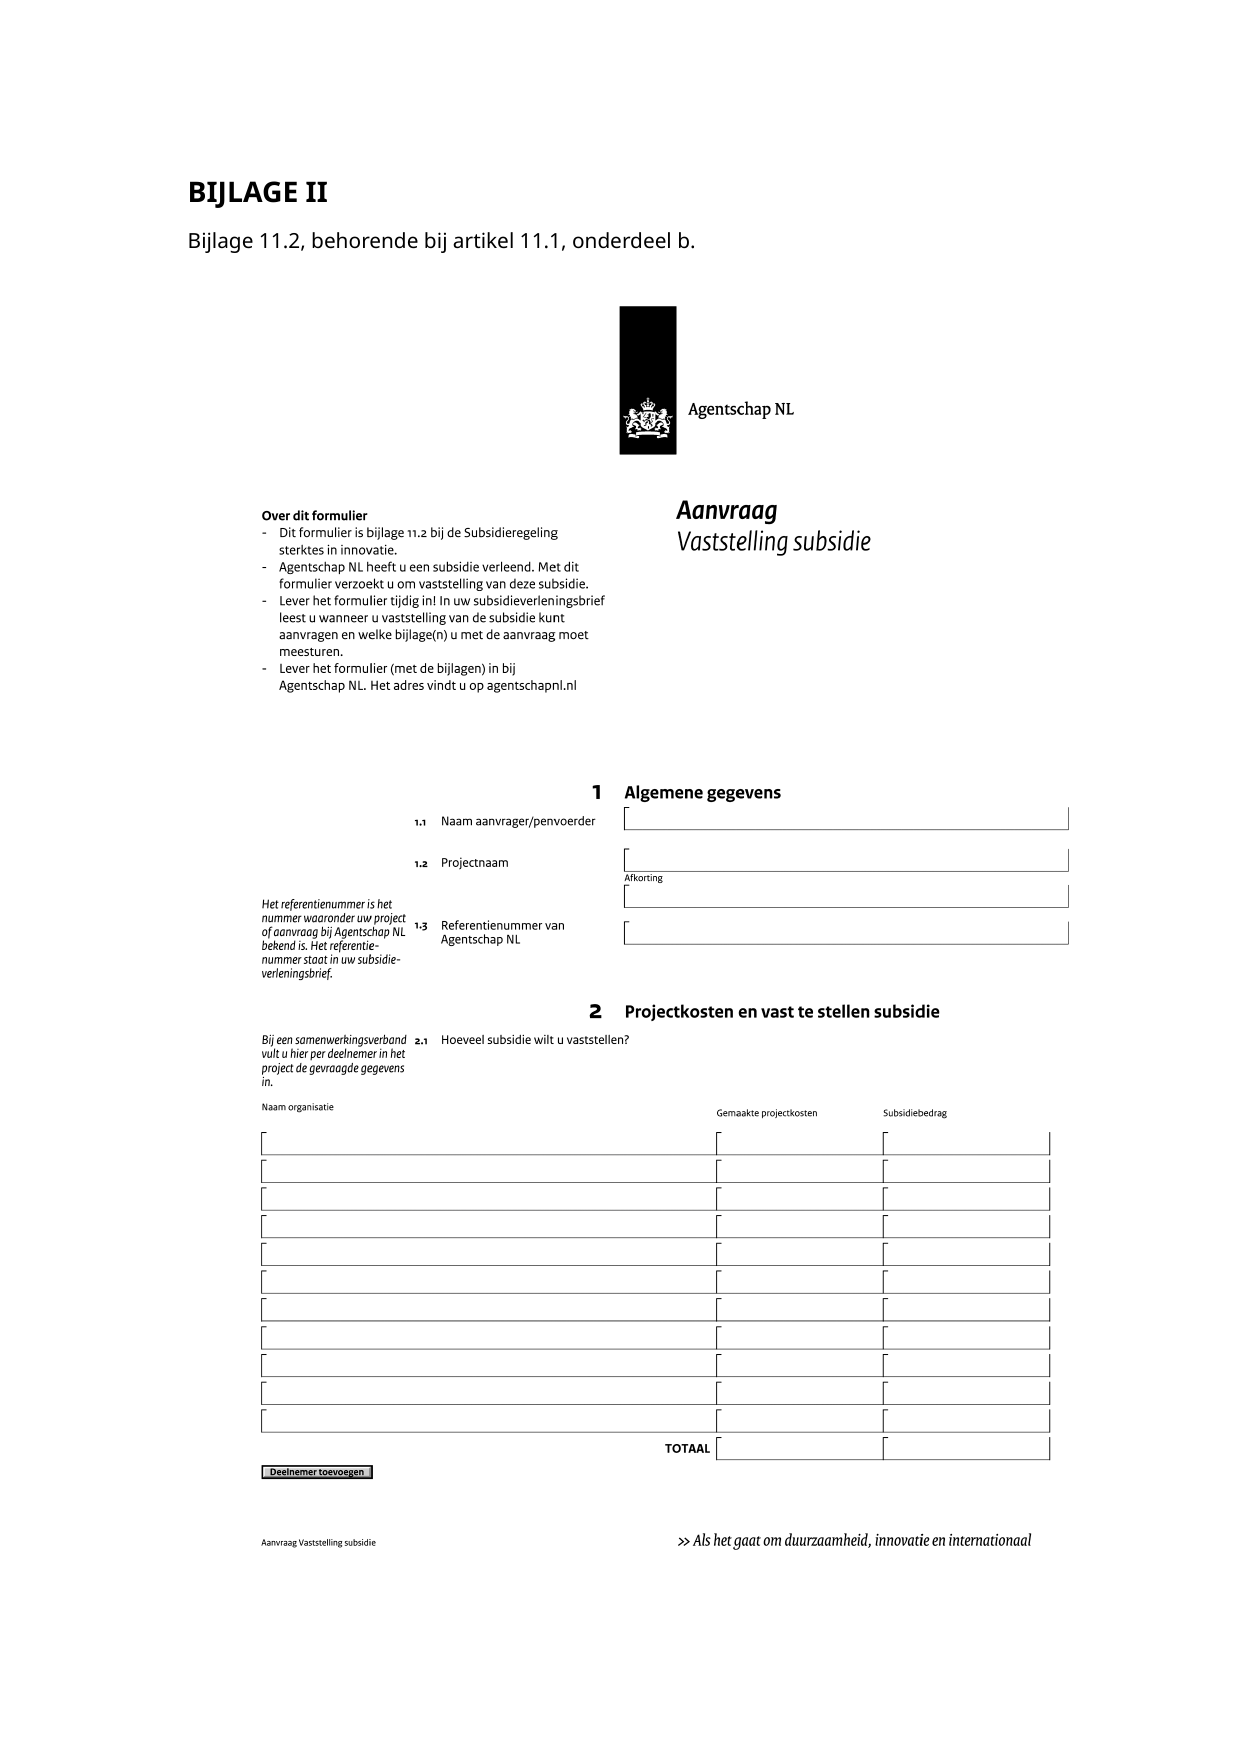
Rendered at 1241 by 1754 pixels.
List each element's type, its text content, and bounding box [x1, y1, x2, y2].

subtitle BIJLAGE II [187, 172, 1053, 211]
picture [187, 284, 1105, 1581]
text Bijlage 11.2, behorende bij artikel 11.1, onderdeel b. [187, 226, 1053, 254]
